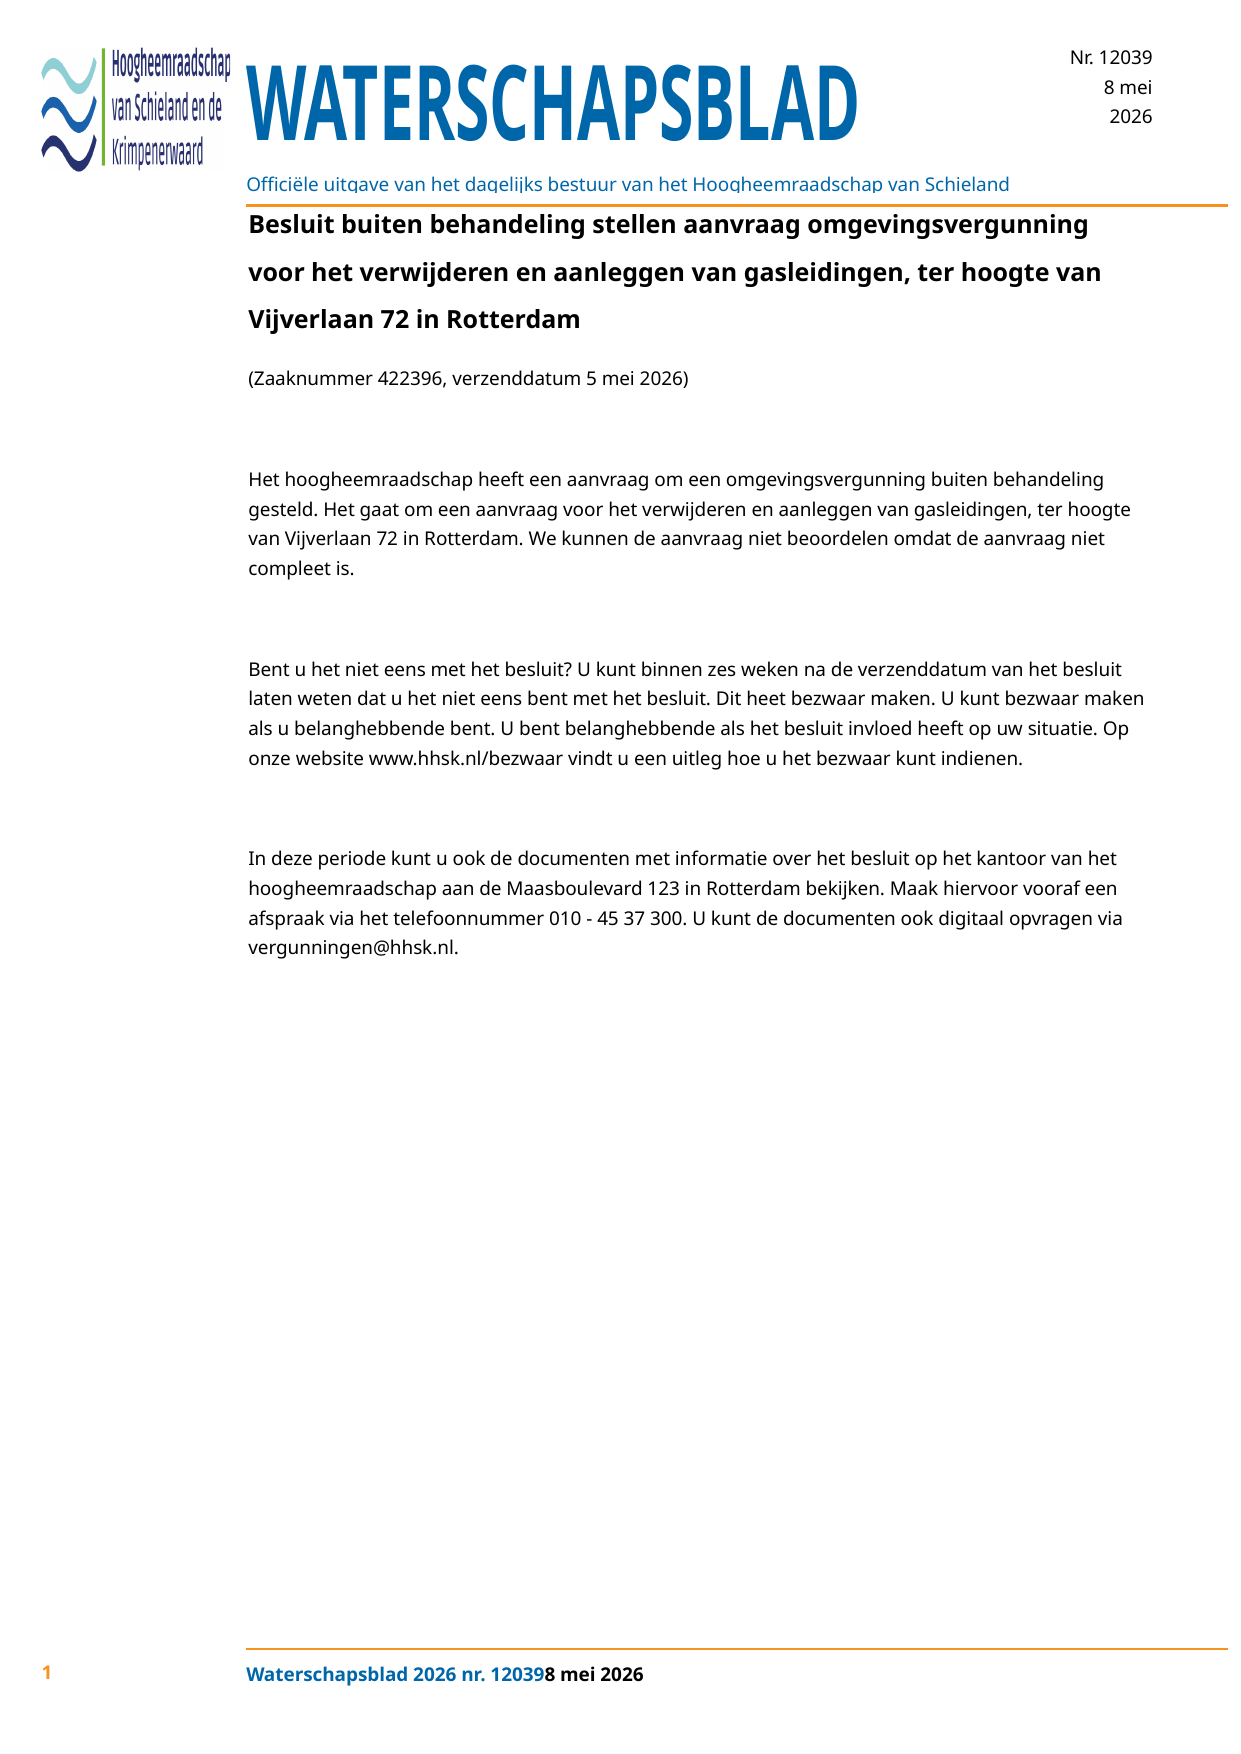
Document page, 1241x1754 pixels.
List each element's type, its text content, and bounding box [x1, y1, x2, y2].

text Bent u het niet eens met het besluit? U kunt binnen zes weken na de verzenddatum van het besluit laten weten dat u het niet eens bent met het besluit. Dit heet bezwaar maken. U kunt bezwaar maken als u belanghebbende bent. U bent belanghebbende als het besluit invloed heeft op uw situatie. Op onze website www.hhsk.nl/bezwaar vindt u een uitleg hoe u het bezwaar kunt indienen. [248, 656, 1152, 770]
text (Zaaknummer 422396, verzenddatum 5 mei 2026) [248, 366, 1152, 391]
text Besluit buiten behandeling stellen aanvraag omgevingsvergunning voor het verwijderen en aanleggen van gasleidingen, ter hoogte van Vijverlaan 72 in Rotterdam [248, 207, 1152, 336]
picture [41, 47, 231, 172]
text Het hoogheemraadschap heeft een aanvraag om een omgevingsvergunning buiten behandeling gesteld. Het gaat om een aanvraag voor het verwijderen en aanleggen van gasleidingen, ter hoogte van Vijverlaan 72 in Rotterdam. We kunnen de aanvraag niet beoordelen omdat de aanvraag niet compleet is. [248, 466, 1152, 581]
text In deze periode kunt u ook de documenten met informatie over het besluit op het kantoor van het hoogheemraadschap aan de Maasboulevard 123 in Rotterdam bekijken. Maak hiervoor vooraf een afspraak via het telefoonnummer 010 - 45 37 300. U kunt de documenten ook digitaal opvragen via vergunningen@hhsk.nl. [248, 846, 1152, 960]
